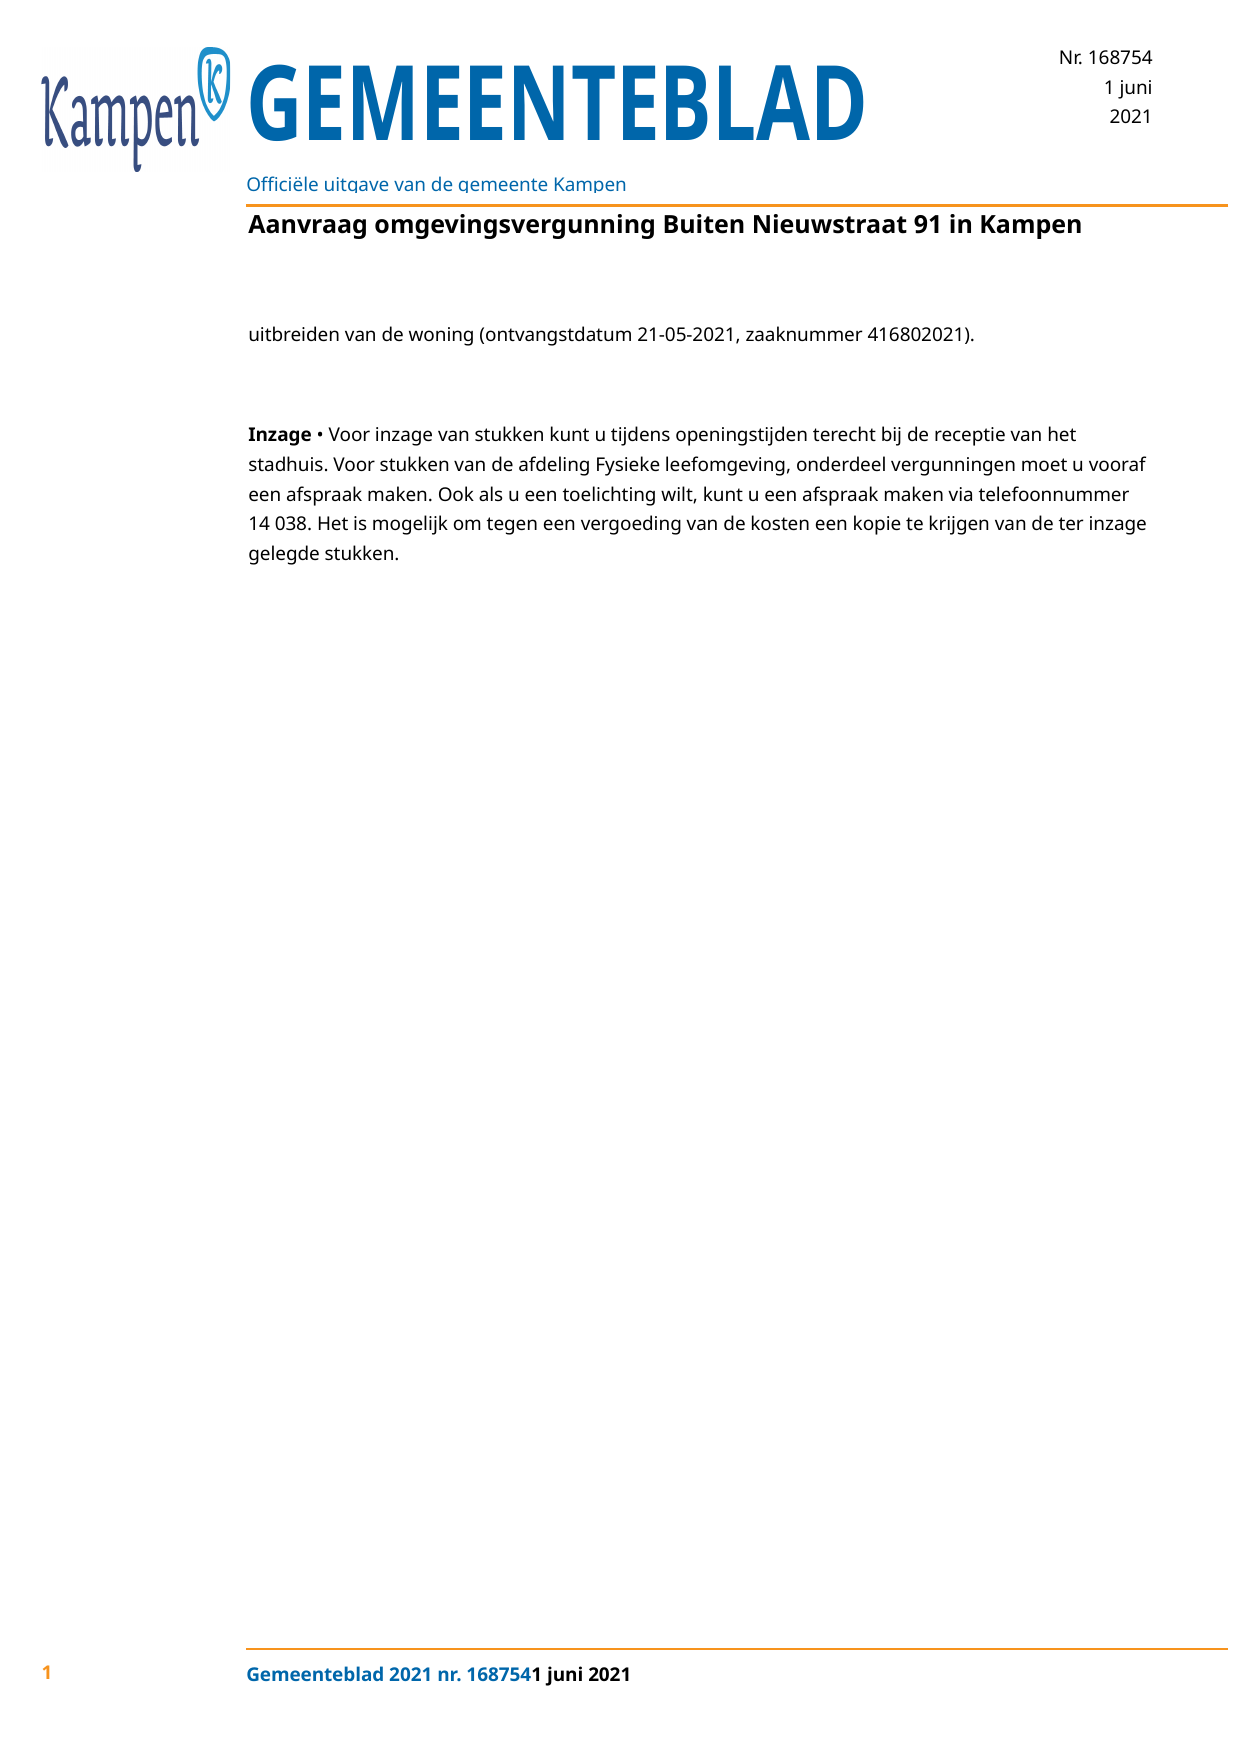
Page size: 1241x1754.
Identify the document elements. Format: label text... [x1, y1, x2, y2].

text uitbreiden van de woning (ontvangstdatum 21-05-2021, zaaknummer 416802021). [248, 321, 1152, 346]
text Aanvraag omgevingsvergunning Buiten Nieuwstraat 91 in Kampen [248, 207, 1152, 241]
picture [41, 47, 231, 172]
text Inzage • Voor inzage van stukken kunt u tijdens openingstijden terecht bij de receptie van het stadhuis. Voor stukken van de afdeling Fysieke leefomgeving, onderdeel vergunningen moet u vooraf een afspraak maken. Ook als u een toelichting wilt, kunt u een afspraak maken via telefoonnummer 14 038. Het is mogelijk om tegen een vergoeding van de kosten een kopie te krijgen van de ter inzage gelegde stukken. [248, 422, 1152, 566]
